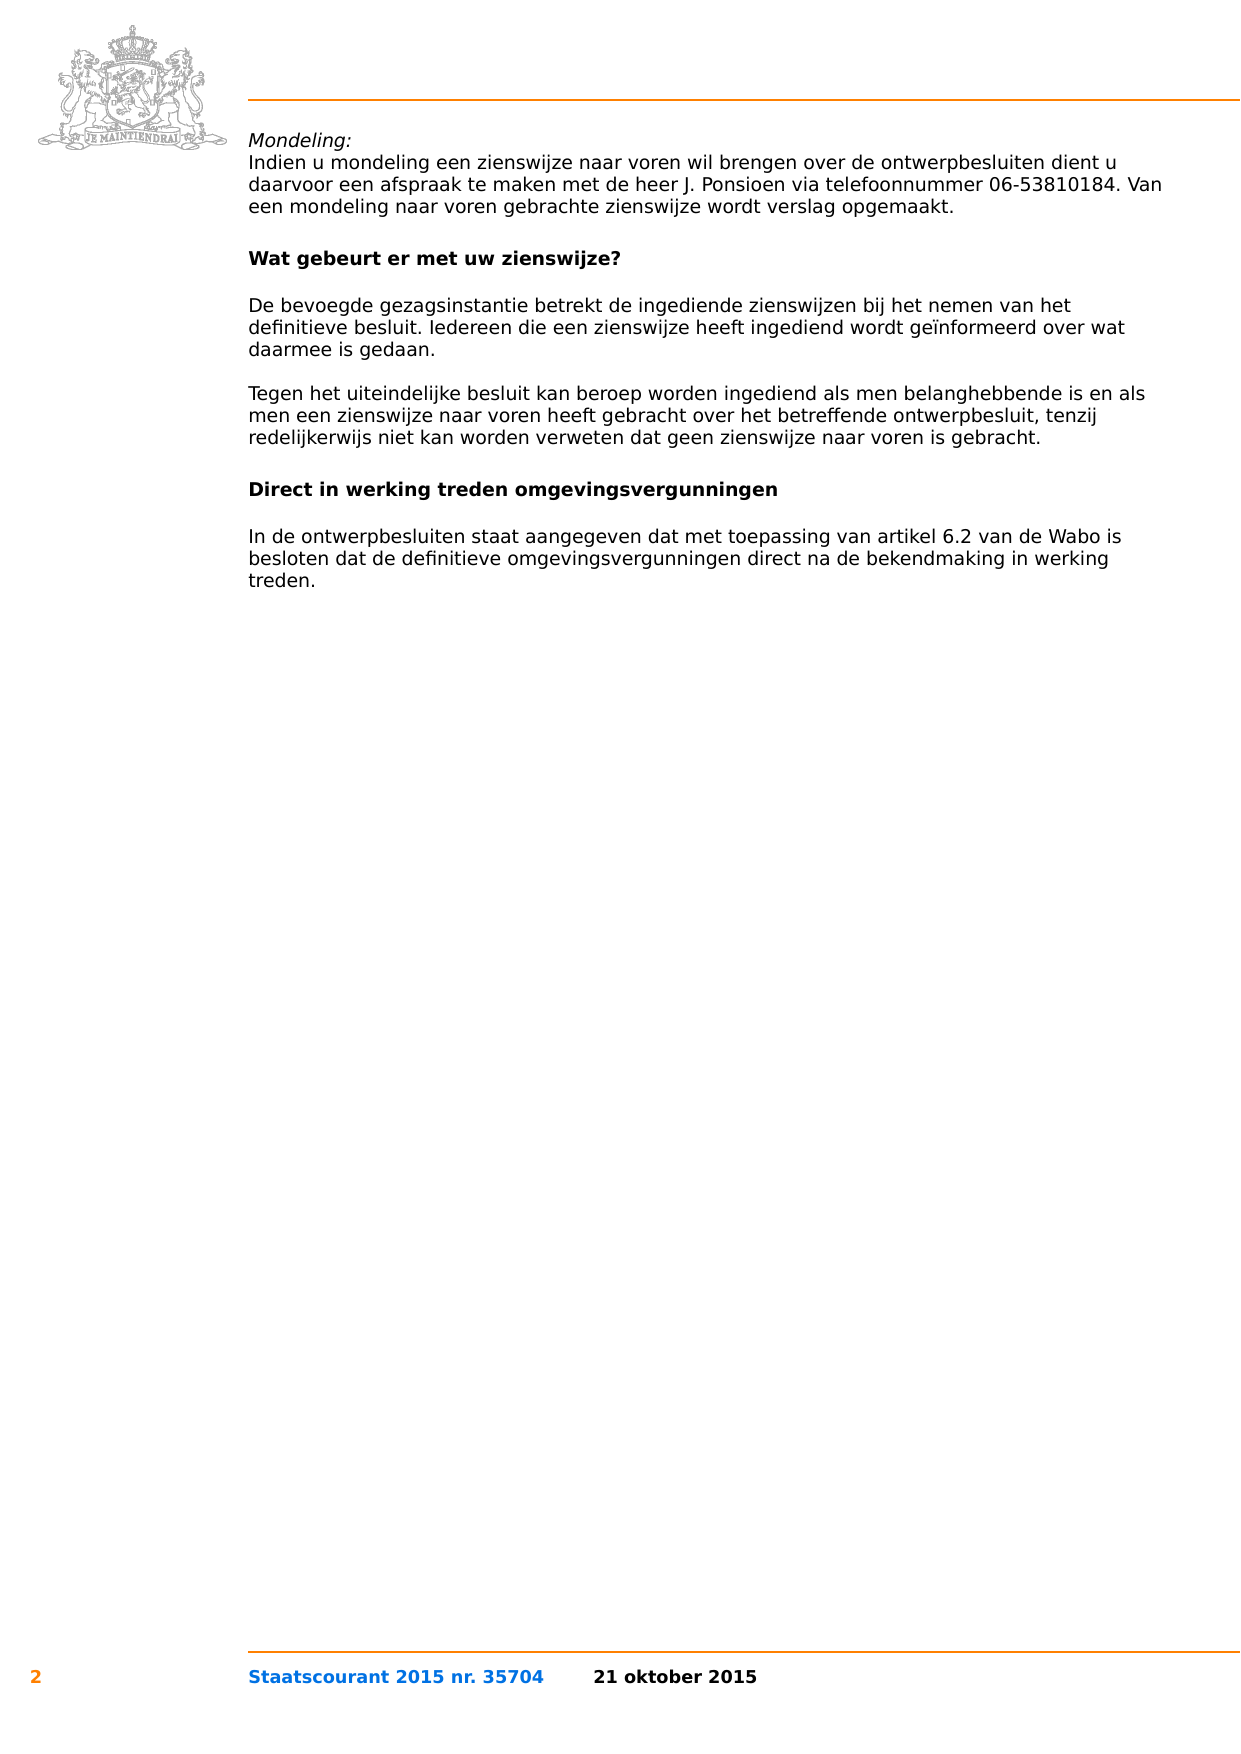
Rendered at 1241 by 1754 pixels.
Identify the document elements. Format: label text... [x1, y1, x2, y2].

text Indien u mondeling een zienswijze naar voren wil brengen over de ontwerpbesluiten dient u daarvoor een afspraak te maken met de heer J. Ponsioen via telefoonnummer 06-53810184. Van een mondeling naar voren gebrachte zienswijze wordt verslag opgemaakt. [248, 152, 1163, 218]
text De bevoegde gezagsinstantie betrekt de ingediende zienswijzen bij het nemen van het definitieve besluit. Iedereen die een zienswijze heeft ingediend wordt geïnformeerd over wat daarmee is gedaan. [248, 295, 1163, 361]
text Tegen het uiteindelijke besluit kan beroep worden ingediend als men belanghebbende is en als men een zienswijze naar voren heeft gebracht over het betreffende ontwerpbesluit, tenzij redelijkerwijs niet kan worden verweten dat geen zienswijze naar voren is gebracht. [248, 383, 1163, 448]
subtitle Direct in werking treden omgevingsvergunningen [248, 478, 1163, 501]
subtitle Wat gebeurt er met uw zienswijze? [248, 248, 1163, 270]
picture [38, 25, 227, 150]
text Mondeling: [248, 130, 1163, 152]
text In de ontwerpbesluiten staat aangegeven dat met toepassing van artikel 6.2 van de Wabo is besloten dat de definitieve omgevingsvergunningen direct na de bekendmaking in werking treden. [248, 526, 1163, 591]
